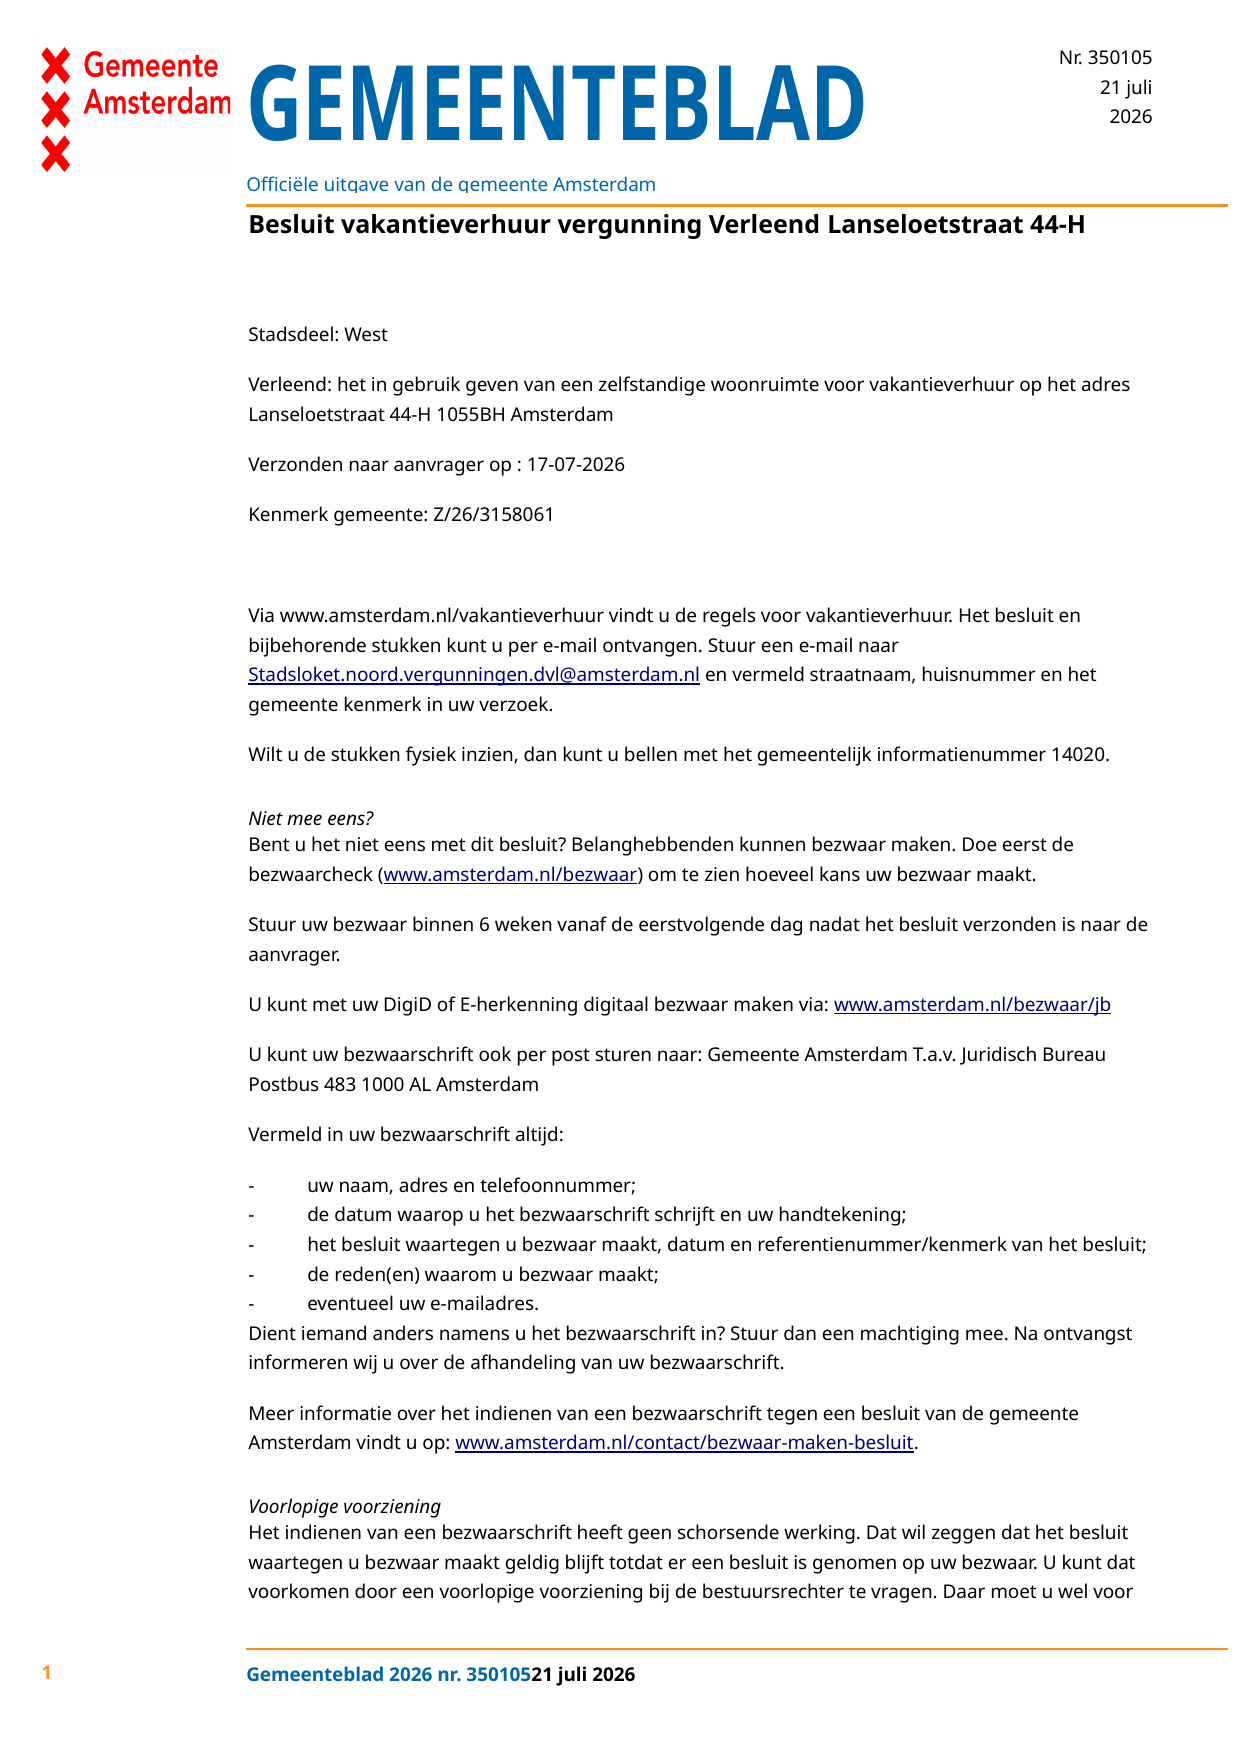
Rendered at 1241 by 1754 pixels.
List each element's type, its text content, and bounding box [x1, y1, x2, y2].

text Voorlopige voorziening [248, 1493, 1152, 1519]
list de reden(en) waarom u bezwaar maakt; [248, 1261, 1152, 1287]
text Niet mee eens? [248, 806, 1152, 831]
text Stadsdeel: West [248, 321, 1152, 346]
picture [41, 47, 231, 172]
text Bent u het niet eens met dit besluit? Belanghebbenden kunnen bezwaar maken. Doe eerst de bezwaarcheck (www.amsterdam.nl/bezwaar) om te zien hoeveel kans uw bezwaar maakt. [248, 831, 1152, 887]
text Kenmerk gemeente: Z/26/3158061 [248, 502, 1152, 527]
text Verleend: het in gebruik geven van een zelfstandige woonruimte voor vakantieverhuur op het adres Lanseloetstraat 44-H 1055BH Amsterdam [248, 371, 1152, 426]
text Meer informatie over het indienen van een bezwaarschrift tegen een besluit van de gemeente Amsterdam vindt u op: www.amsterdam.nl/contact/bezwaar-maken-besluit. [248, 1400, 1152, 1455]
text Het indienen van een bezwaarschrift heeft geen schorsende werking. Dat wil zeggen dat het besluit waartegen u bezwaar maakt geldig blijft totdat er een besluit is genomen op uw bezwaar. U kunt dat voorkomen door een voorlopige voorziening bij de bestuursrechter te vragen. Daar moet u wel voor [248, 1519, 1152, 1604]
text U kunt uw bezwaarschrift ook per post sturen naar: Gemeente Amsterdam T.a.v. Juridisch Bureau Postbus 483 1000 AL Amsterdam [248, 1042, 1152, 1097]
list het besluit waartegen u bezwaar maakt, datum en referentienummer/kenmerk van het besluit; [248, 1231, 1152, 1257]
list uw naam, adres en telefoonnummer; [248, 1172, 1152, 1198]
text Wilt u de stukken fysiek inzien, dan kunt u bellen met het gemeentelijk informatienummer 14020. [248, 742, 1152, 767]
text Via www.amsterdam.nl/vakantieverhuur vindt u de regels voor vakantieverhuur. Het besluit en bijbehorende stukken kunt u per e-mail ontvangen. Stuur een e-mail naar Stadsloket.noord.vergunningen.dvl@amsterdam.nl en vermeld straatnaam, huisnummer en het gemeente kenmerk in uw verzoek. [248, 602, 1152, 717]
text Dient iemand anders namens u het bezwaarschrift in? Stuur dan een machtiging mee. Na ontvangst informeren wij u over de afhandeling van uw bezwaarschrift. [248, 1320, 1152, 1375]
text Verzonden naar aanvrager op : 17-07-2026 [248, 451, 1152, 477]
list eventueel uw e-mailadres. [248, 1290, 1152, 1316]
text Stuur uw bezwaar binnen 6 weken vanaf de eerstvolgende dag nadat het besluit verzonden is naar de aanvrager. [248, 911, 1152, 967]
text Vermeld in uw bezwaarschrift altijd: [248, 1122, 1152, 1147]
text U kunt met uw DigiD of E-herkenning digitaal bezwaar maken via: www.amsterdam.nl/bezwaar/jb [248, 991, 1152, 1017]
text Besluit vakantieverhuur vergunning Verleend Lanseloetstraat 44-H [248, 207, 1152, 241]
list de datum waarop u het bezwaarschrift schrijft en uw handtekening; [248, 1202, 1152, 1227]
